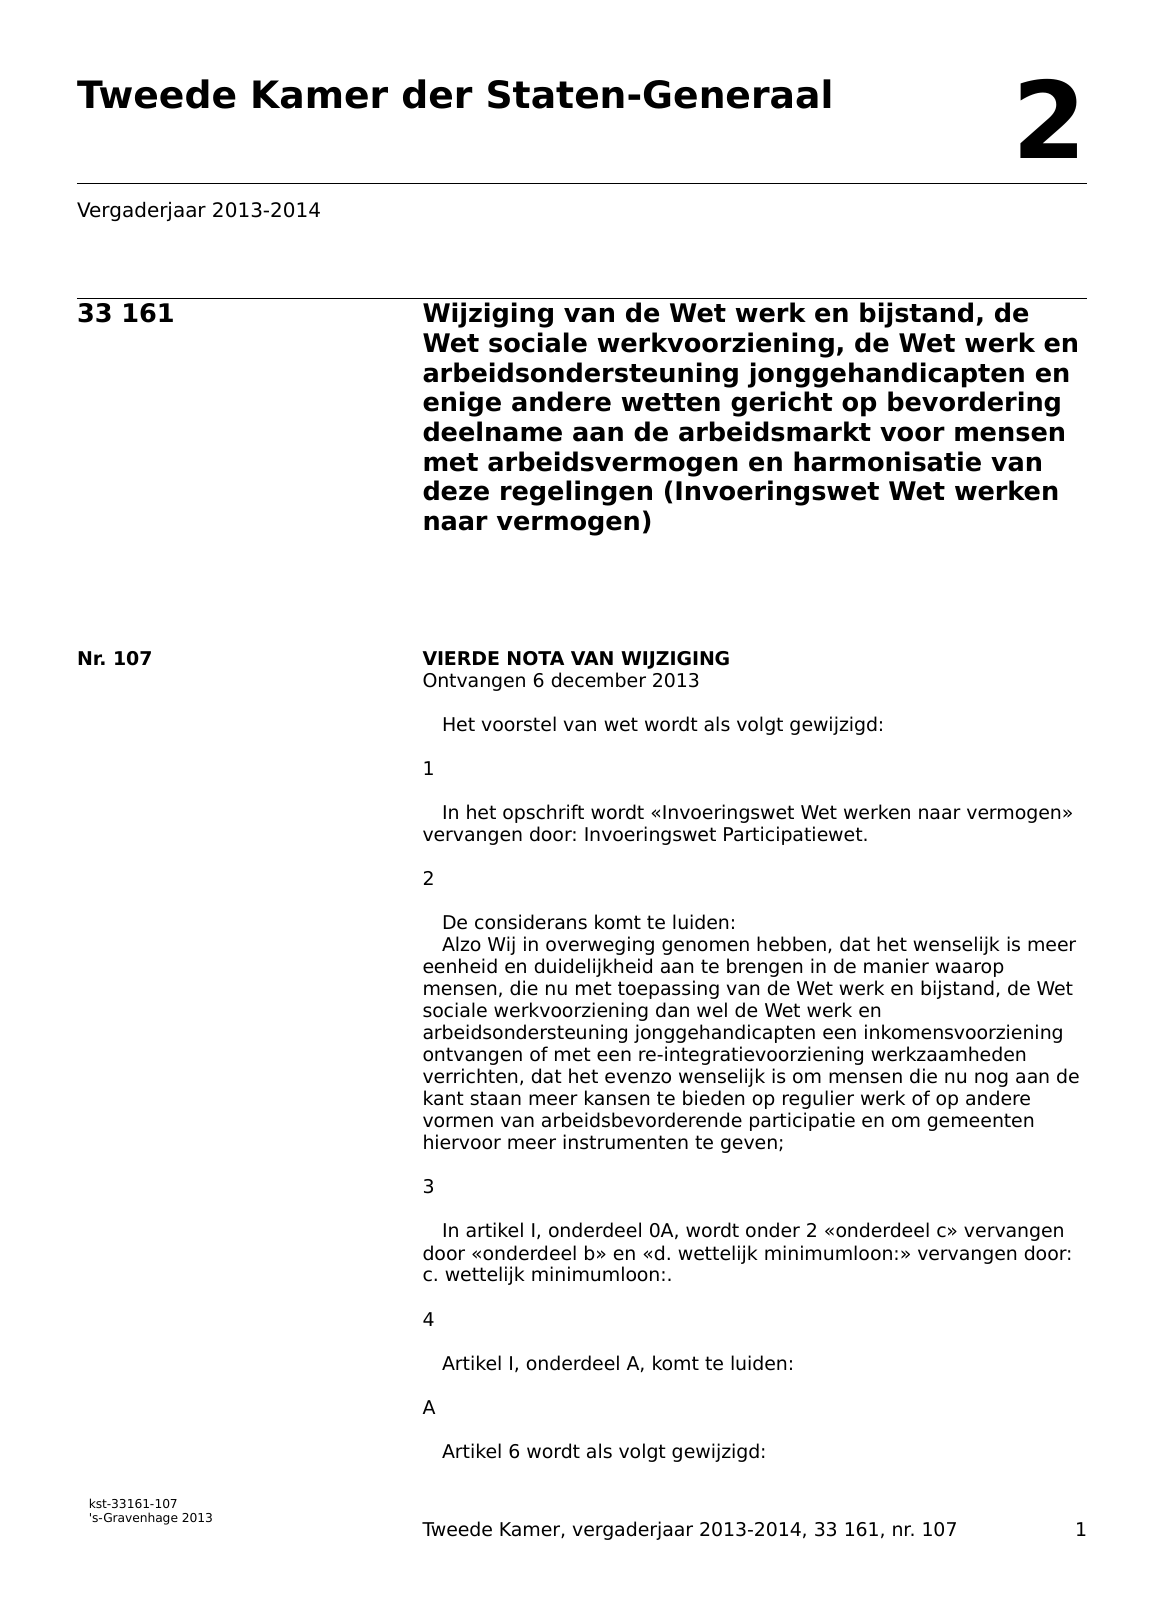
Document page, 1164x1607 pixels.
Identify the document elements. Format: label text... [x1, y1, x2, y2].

text In het opschrift wordt «Invoeringswet Wet werken naar vermogen» vervangen door: Invoeringswet Participatiewet. [422, 802, 1087, 846]
subtitle 3 [422, 1176, 1087, 1198]
subtitle Nr. 107 VIERDE NOTA VAN WIJZIGING [77, 647, 1087, 669]
table_header 2 [886, 59, 1087, 183]
table_header Tweede Kamer der Staten-Generaal [77, 59, 886, 183]
subtitle 33 161 Wijziging van de Wet werk en bijstand, de Wet sociale werkvoorziening, de Wet werk en arbeidsondersteuning jonggehandicapten en enige andere wetten gericht op bevordering deelname aan de arbeidsmarkt voor mensen met arbeidsvermogen en harmonisatie van deze regelingen (Invoeringswet Wet werken naar vermogen) [77, 299, 1087, 536]
table_cell Vergaderjaar 2013-2014 [77, 184, 1087, 298]
text kst-33161-107 [88, 1497, 323, 1511]
subtitle A [422, 1397, 1087, 1419]
text 's-Gravenhage 2013 [88, 1511, 323, 1525]
text Het voorstel van wet wordt als volgt gewijzigd: [422, 714, 1087, 736]
text In artikel I, onderdeel 0A, wordt onder 2 «onderdeel c» vervangen door «onderdeel b» en «d. wettelijk minimumloon:» vervangen door: c. wettelijk minimumloon:. [422, 1220, 1087, 1286]
text Alzo Wij in overweging genomen hebben, dat het wenselijk is meer eenheid en duidelijkheid aan te brengen in de manier waarop mensen, die nu met toepassing van de Wet werk en bijstand, de Wet sociale werkvoorziening dan wel de Wet werk en arbeidsondersteuning jonggehandicapten een inkomensvoorziening ontvangen of met een re-integratievoorziening werkzaamheden verrichten, dat het evenzo wenselijk is om mensen die nu nog aan de kant staan meer kansen te bieden op regulier werk of op andere vormen van arbeidsbevorderende participatie en om gemeenten hiervoor meer instrumenten te geven; [422, 934, 1087, 1154]
text Artikel 6 wordt als volgt gewijzigd: [422, 1441, 1087, 1463]
text De considerans komt te luiden: [422, 912, 1087, 934]
text Ontvangen 6 december 2013 [422, 669, 1087, 691]
subtitle 1 [422, 758, 1087, 780]
subtitle 2 [422, 868, 1087, 890]
text Artikel I, onderdeel A, komt te luiden: [422, 1353, 1087, 1375]
subtitle 4 [422, 1308, 1087, 1331]
